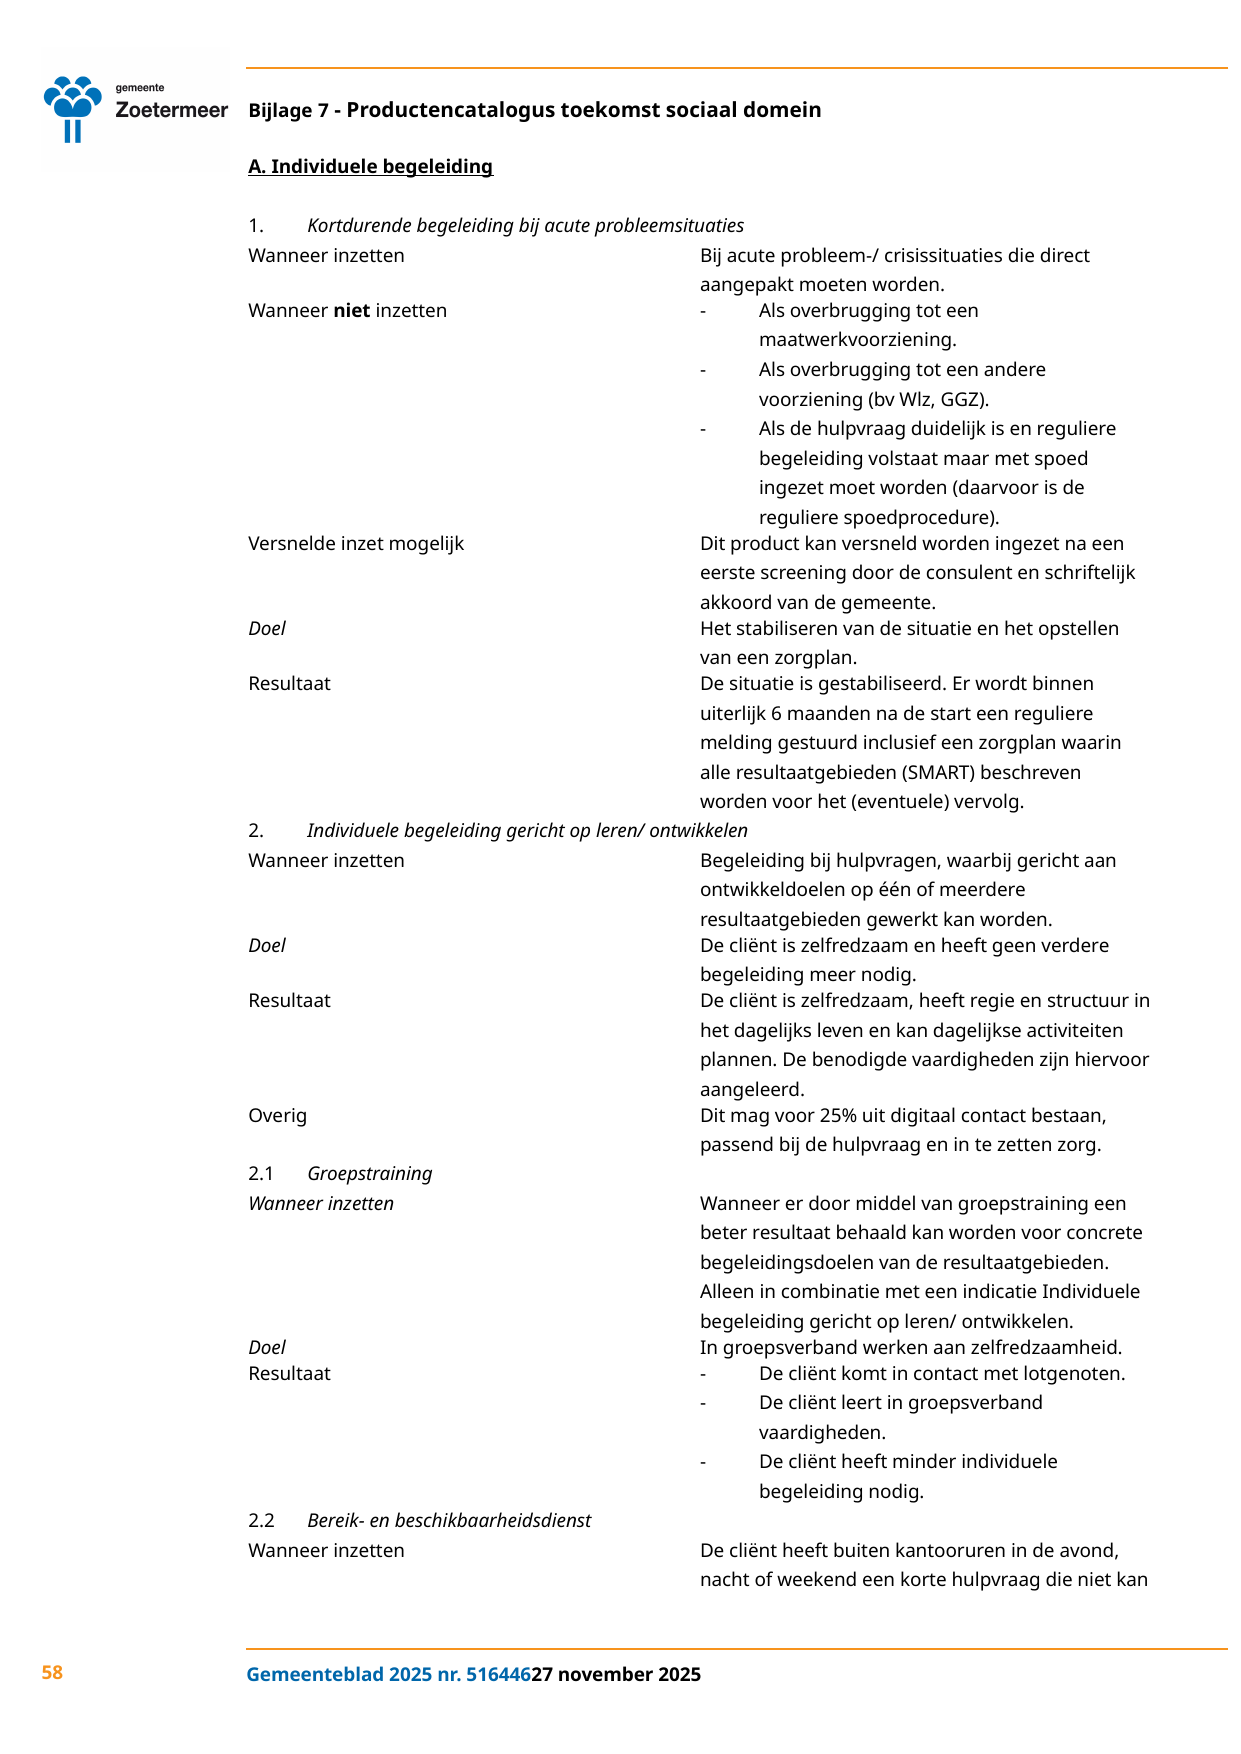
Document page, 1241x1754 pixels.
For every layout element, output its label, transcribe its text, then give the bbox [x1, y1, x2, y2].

table_header De cliënt heeft buiten kantooruren in de avond, nacht of weekend een korte hulpvraag die niet kan [700, 1537, 1152, 1592]
table_cell Dit product kan versneld worden ingezet na een eerste screening door de consulent en schriftelijk akkoord van de gemeente. [700, 530, 1152, 615]
table_header Wanneer inzetten [248, 1190, 700, 1334]
table_cell De cliënt is zelfredzaam, heeft regie en structuur in het dagelijks leven en kan dagelijkse activiteiten plannen. De benodigde vaardigheden zijn hiervoor aangeleerd. [700, 987, 1152, 1102]
table_cell Resultaat [248, 987, 700, 1102]
table_header Wanneer inzetten [248, 1537, 700, 1592]
table_cell Versnelde inzet mogelijk [248, 530, 700, 615]
list Groepstraining [248, 1160, 1152, 1186]
table_cell Doel [248, 615, 700, 670]
table_cell Wanneer niet inzetten [248, 297, 700, 530]
table_cell Als overbrugging tot een maatwerkvoorziening. Als overbrugging tot een andere voorziening (bv Wlz, GGZ). Als de hulpvraag duidelijk is en reguliere begeleiding volstaat maar met spoed ingezet moet worden (daarvoor is de reguliere spoedprocedure). [700, 297, 1152, 530]
table_header Wanneer inzetten [248, 242, 700, 297]
table_cell Resultaat [248, 1360, 700, 1504]
list Individuele begeleiding gericht op leren/ ontwikkelen [248, 817, 1152, 843]
picture [41, 47, 231, 172]
list Bereik- en beschikbaarheidsdienst [248, 1507, 1152, 1533]
table_cell De cliënt is zelfredzaam en heeft geen verdere begeleiding meer nodig. [700, 932, 1152, 987]
table_header Wanneer er door middel van groepstraining een beter resultaat behaald kan worden voor concrete begeleidingsdoelen van de resultaatgebieden. Alleen in combinatie met een indicatie Individuele begeleiding gericht op leren/ ontwikkelen. [700, 1190, 1152, 1334]
table_cell In groepsverband werken aan zelfredzaamheid. [700, 1334, 1152, 1360]
table_cell De cliënt komt in contact met lotgenoten. De cliënt leert in groepsverband vaardigheden. De cliënt heeft minder individuele begeleiding nodig. [700, 1360, 1152, 1504]
table_header Bij acute probleem-/ crisissituaties die direct aangepakt moeten worden. [700, 242, 1152, 297]
text A. Individuele begeleiding [248, 153, 1152, 179]
table_cell Doel [248, 932, 700, 987]
table_cell Dit mag voor 25% uit digitaal contact bestaan, passend bij de hulpvraag en in te zetten zorg. [700, 1102, 1152, 1157]
table_header Wanneer inzetten [248, 847, 700, 932]
table_cell Doel [248, 1334, 700, 1360]
table_cell Het stabiliseren van de situatie en het opstellen van een zorgplan. [700, 615, 1152, 670]
table_cell Resultaat [248, 670, 700, 814]
table_header Begeleiding bij hulpvragen, waarbij gericht aan ontwikkeldoelen op één of meerdere resultaatgebieden gewerkt kan worden. [700, 847, 1152, 932]
table_cell Overig [248, 1102, 700, 1157]
table_cell De situatie is gestabiliseerd. Er wordt binnen uiterlijk 6 maanden na de start een reguliere melding gestuurd inclusief een zorgplan waarin alle resultaatgebieden (SMART) beschreven worden voor het (eventuele) vervolg. [700, 670, 1152, 814]
text Bijlage 7 - Productencatalogus toekomst sociaal domein [248, 95, 1152, 123]
list Kortdurende begeleiding bij acute probleemsituaties [248, 212, 1152, 238]
